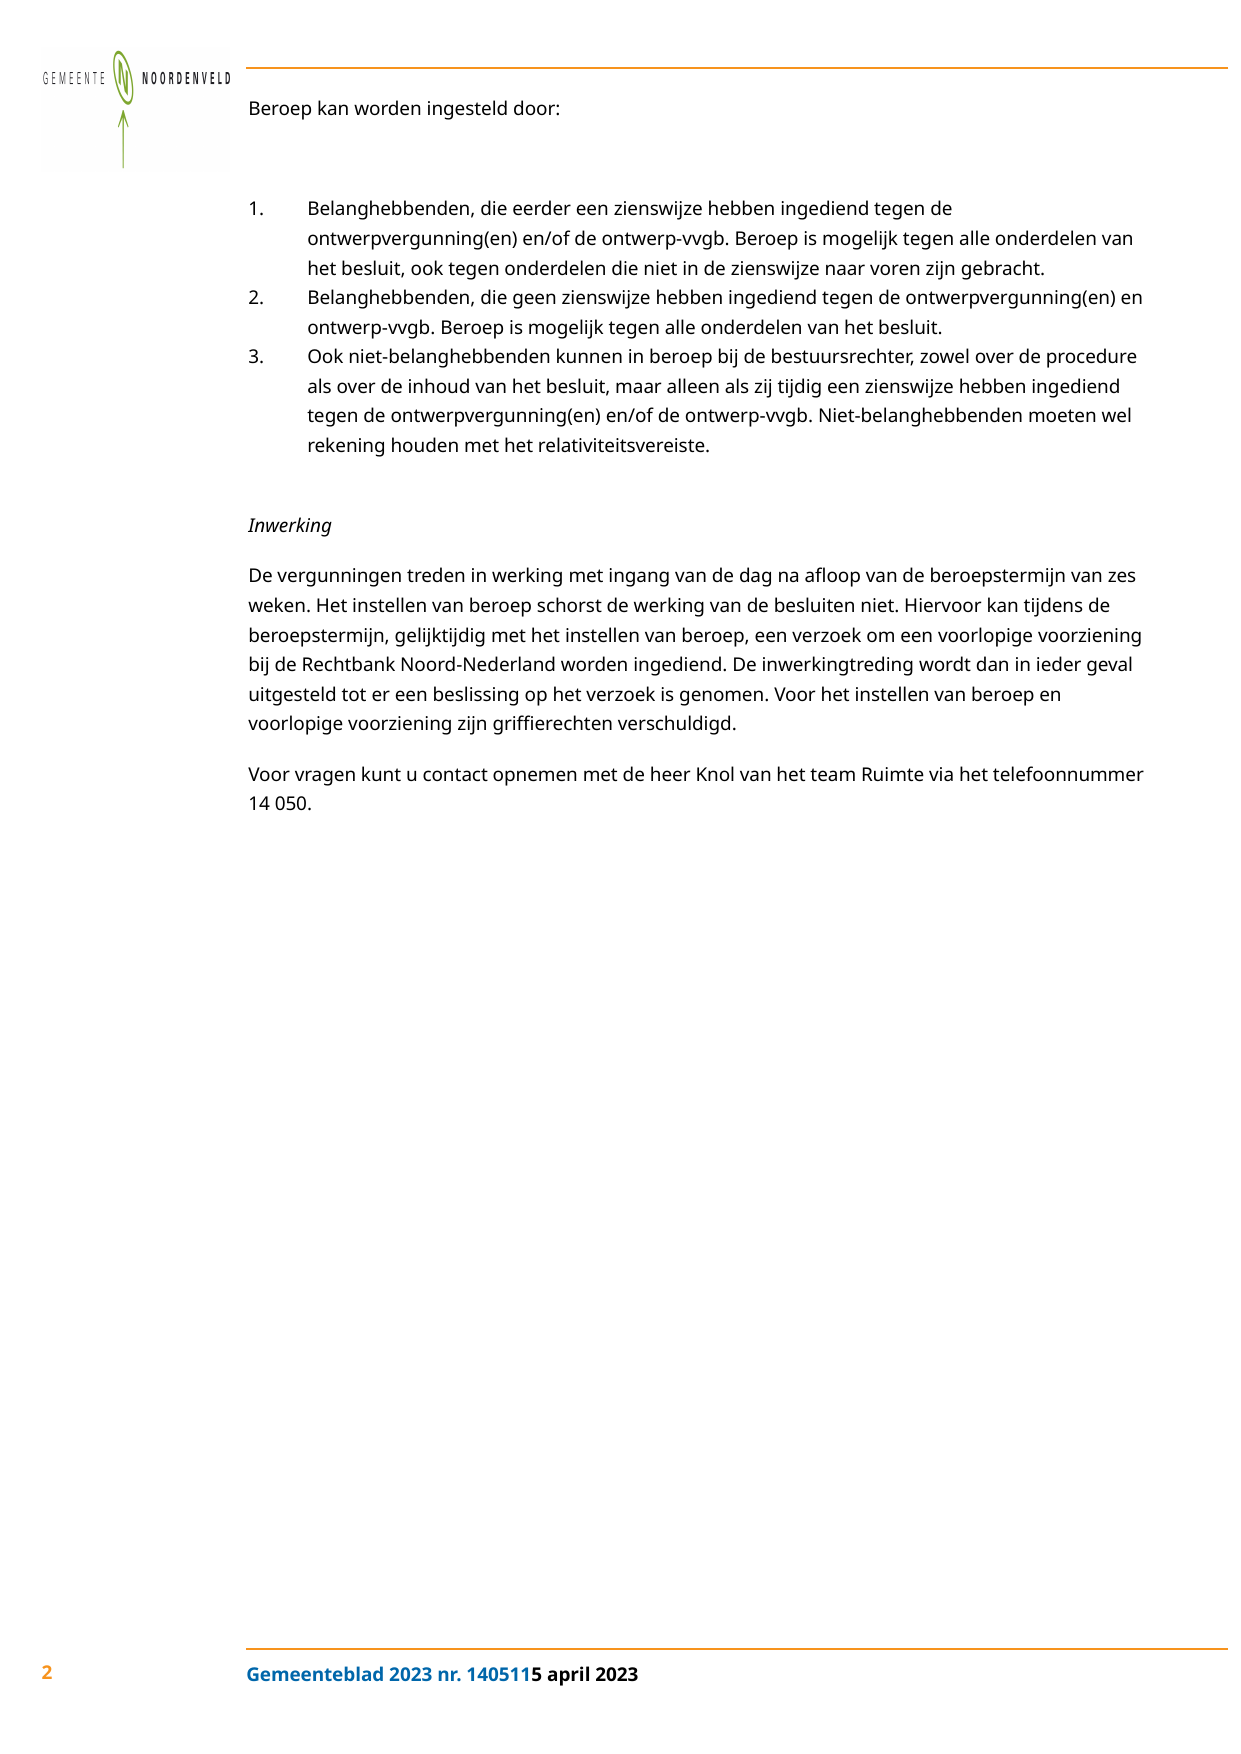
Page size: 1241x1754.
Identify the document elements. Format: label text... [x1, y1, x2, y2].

text Voor vragen kunt u contact opnemen met de heer Knol van het team Ruimte via het telefoonnummer 14 050. [248, 761, 1152, 816]
list Belanghebbenden, die eerder een zienswijze hebben ingediend tegen de ontwerpvergunning(en) en/of de ontwerp-vvgb. Beroep is mogelijk tegen alle onderdelen van het besluit, ook tegen onderdelen die niet in de zienswijze naar voren zijn gebracht. [248, 196, 1152, 281]
list Belanghebbenden, die geen zienswijze hebben ingediend tegen de ontwerpvergunning(en) en ontwerp-vvgb. Beroep is mogelijk tegen alle onderdelen van het besluit. [248, 284, 1152, 340]
text De vergunningen treden in werking met ingang van de dag na afloop van de beroepstermijn van zes weken. Het instellen van beroep schorst de werking van de besluiten niet. Hiervoor kan tijdens de beroepstermijn, gelijktijdig met het instellen van beroep, een verzoek om een voorlopige voorziening bij de Rechtbank Noord-Nederland worden ingediend. De inwerkingtreding wordt dan in ieder geval uitgesteld tot er een beslissing op het verzoek is genomen. Voor het instellen van beroep en voorlopige voorziening zijn griffierechten verschuldigd. [248, 563, 1152, 736]
picture [41, 47, 231, 172]
list Ook niet-belanghebbenden kunnen in beroep bij de bestuursrechter, zowel over de procedure als over de inhoud van het besluit, maar alleen als zij tijdig een zienswijze hebben ingediend tegen de ontwerpvergunning(en) en/of de ontwerp-vvgb. Niet-belanghebbenden moeten wel rekening houden met het relativiteitsvereiste. [248, 343, 1152, 458]
text Beroep kan worden ingesteld door: [248, 95, 1152, 121]
text Inwerking [248, 512, 1152, 538]
